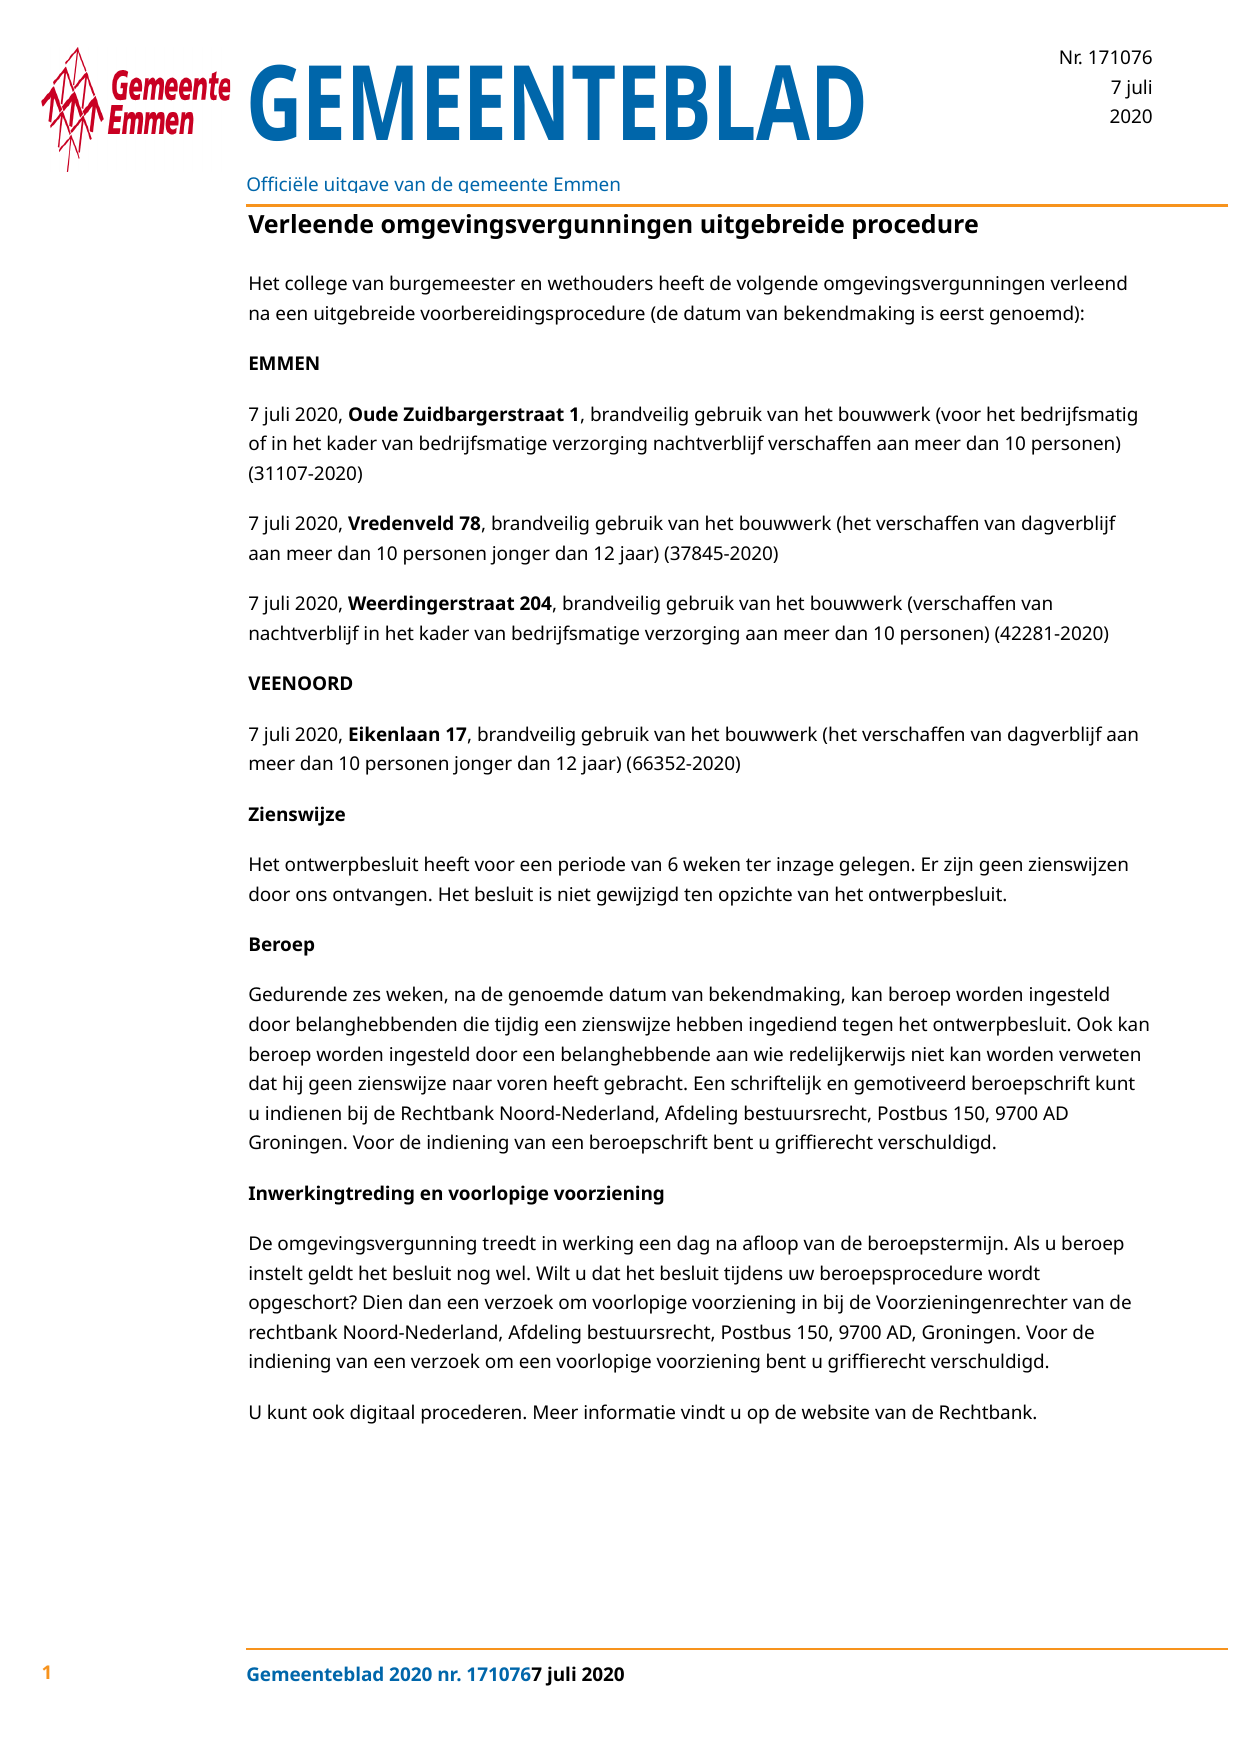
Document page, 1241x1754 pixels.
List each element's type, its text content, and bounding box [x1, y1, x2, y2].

text 7 juli 2020, Oude Zuidbargerstraat 1, brandveilig gebruik van het bouwwerk (voor het bedrijfsmatig of in het kader van bedrijfsmatige verzorging nachtverblijf verschaffen aan meer dan 10 personen) (31107-2020) [248, 401, 1152, 486]
text EMMEN [248, 350, 1152, 376]
text 7 juli 2020, Vredenveld 78, brandveilig gebruik van het bouwwerk (het verschaffen van dagverblijf aan meer dan 10 personen jonger dan 12 jaar) (37845-2020) [248, 510, 1152, 566]
text De omgevingsvergunning treedt in werking een dag na afloop van de beroepstermijn. Als u beroep instelt geldt het besluit nog wel. Wilt u dat het besluit tijdens uw beroepsprocedure wordt opgeschort? Dien dan een verzoek om voorlopige voorziening in bij de Voorzieningenrechter van de rechtbank Noord-Nederland, Afdeling bestuursrecht, Postbus 150, 9700 AD, Groningen. Voor de indiening van een verzoek om een voorlopige voorziening bent u griffierecht verschuldigd. [248, 1230, 1152, 1374]
text VEENOORD [248, 670, 1152, 696]
text Gedurende zes weken, na de genoemde datum van bekendmaking, kan beroep worden ingesteld door belanghebbenden die tijdig een zienswijze hebben ingediend tegen het ontwerpbesluit. Ook kan beroep worden ingesteld door een belanghebbende aan wie redelijkerwijs niet kan worden verweten dat hij geen zienswijze naar voren heeft gebracht. Een schriftelijk en gemotiveerd beroepschrift kunt u indienen bij de Rechtbank Noord-Nederland, Afdeling bestuursrecht, Postbus 150, 9700 AD Groningen. Voor de indiening van een beroepschrift bent u griffierecht verschuldigd. [248, 982, 1152, 1155]
text U kunt ook digitaal procederen. Meer informatie vindt u op de website van de Rechtbank. [248, 1399, 1152, 1425]
text Inwerkingtreding en voorlopige voorziening [248, 1180, 1152, 1206]
text 7 juli 2020, Eikenlaan 17, brandveilig gebruik van het bouwwerk (het verschaffen van dagverblijf aan meer dan 10 personen jonger dan 12 jaar) (66352-2020) [248, 721, 1152, 776]
text Zienswijze [248, 801, 1152, 826]
picture [41, 47, 231, 172]
text Beroep [248, 931, 1152, 957]
text Het college van burgemeester en wethouders heeft de volgende omgevingsvergunningen verleend na een uitgebreide voorbereidingsprocedure (de datum van bekendmaking is eerst genoemd): [248, 270, 1152, 326]
text 7 juli 2020, Weerdingerstraat 204, brandveilig gebruik van het bouwwerk (verschaffen van nachtverblijf in het kader van bedrijfsmatige verzorging aan meer dan 10 personen) (42281-2020) [248, 590, 1152, 646]
text Verleende omgevingsvergunningen uitgebreide procedure [248, 207, 1152, 241]
text Het ontwerpbesluit heeft voor een periode van 6 weken ter inzage gelegen. Er zijn geen zienswijzen door ons ontvangen. Het besluit is niet gewijzigd ten opzichte van het ontwerpbesluit. [248, 851, 1152, 906]
